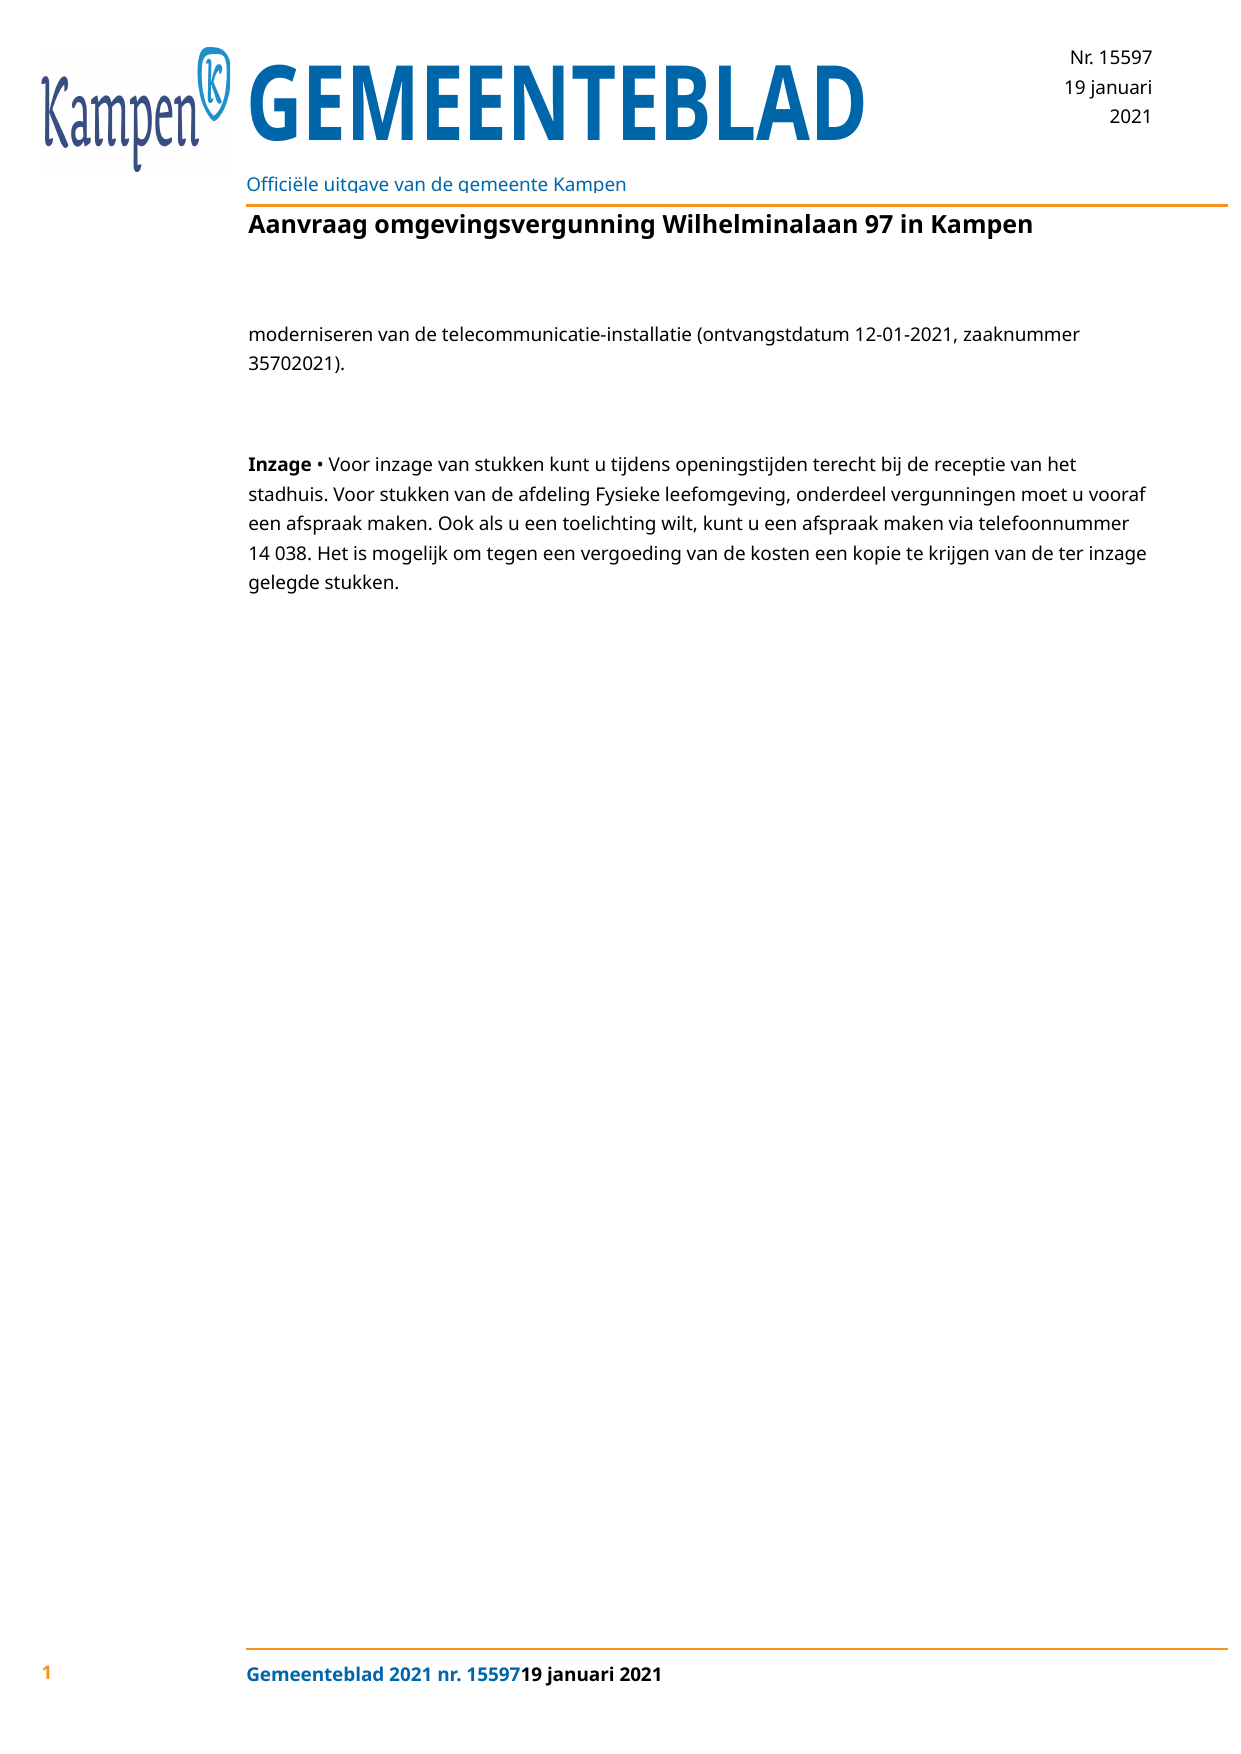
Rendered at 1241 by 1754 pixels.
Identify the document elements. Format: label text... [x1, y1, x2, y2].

picture [41, 47, 231, 172]
text moderniseren van de telecommunicatie-installatie (ontvangstdatum 12-01-2021, zaaknummer 35702021). [248, 321, 1152, 376]
text Inzage • Voor inzage van stukken kunt u tijdens openingstijden terecht bij de receptie van het stadhuis. Voor stukken van de afdeling Fysieke leefomgeving, onderdeel vergunningen moet u vooraf een afspraak maken. Ook als u een toelichting wilt, kunt u een afspraak maken via telefoonnummer 14 038. Het is mogelijk om tegen een vergoeding van de kosten een kopie te krijgen van de ter inzage gelegde stukken. [248, 451, 1152, 595]
text Aanvraag omgevingsvergunning Wilhelminalaan 97 in Kampen [248, 207, 1152, 241]
